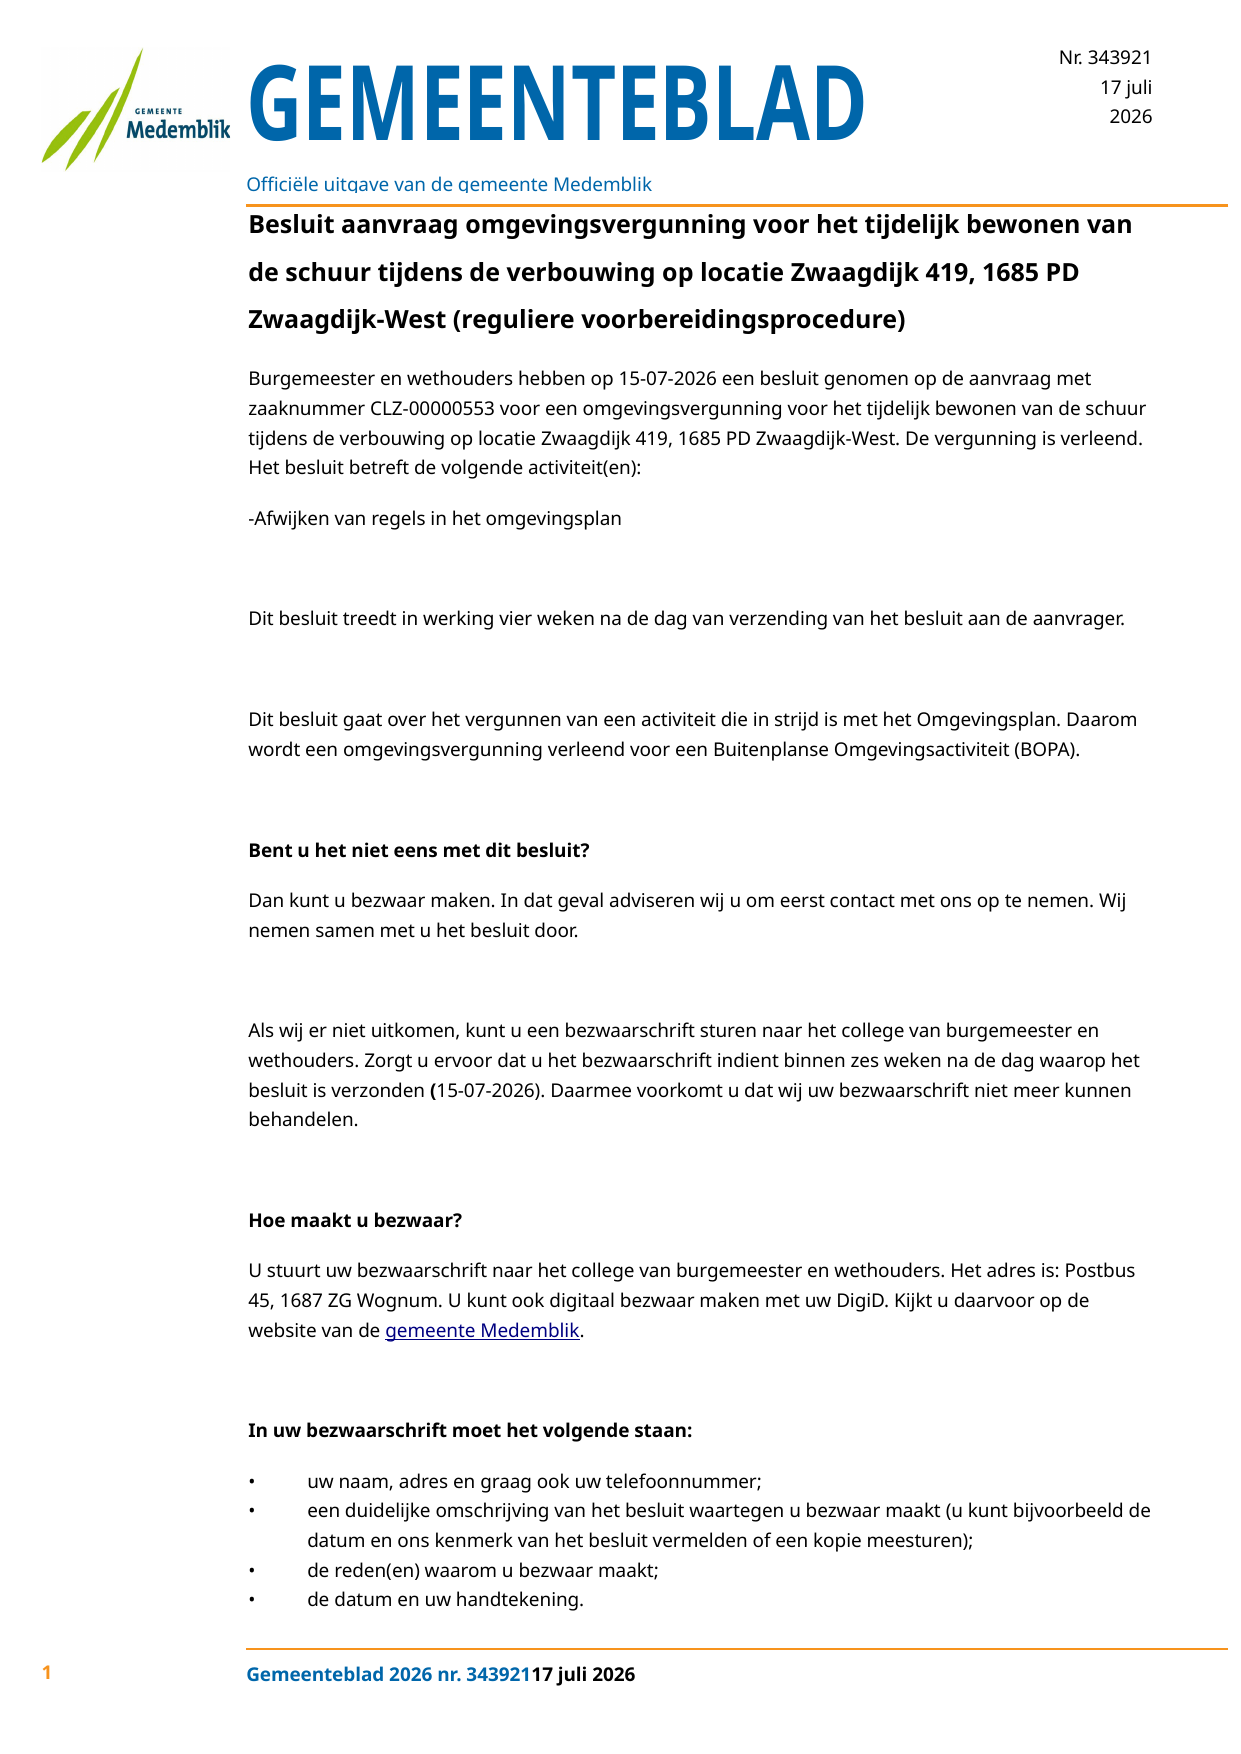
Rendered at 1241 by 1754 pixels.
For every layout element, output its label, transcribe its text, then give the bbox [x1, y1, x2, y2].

text -Afwijken van regels in het omgevingsplan [248, 505, 1152, 530]
picture [41, 47, 231, 172]
text Bent u het niet eens met dit besluit? [248, 837, 1152, 862]
text Dit besluit treedt in werking vier weken na de dag van verzending van het besluit aan de aanvrager. [248, 606, 1152, 631]
list uw naam, adres en graag ook uw telefoonnummer; [248, 1468, 1152, 1494]
list een duidelijke omschrijving van het besluit waartegen u bezwaar maakt (u kunt bijvoorbeeld de datum en ons kenmerk van het besluit vermelden of een kopie meesturen); [248, 1498, 1152, 1553]
text Hoe maakt u bezwaar? [248, 1207, 1152, 1233]
text Dit besluit gaat over het vergunnen van een activiteit die in strijd is met het Omgevingsplan. Daarom wordt een omgevingsvergunning verleend voor een Buitenplanse Omgevingsactiviteit (BOPA). [248, 706, 1152, 762]
text In uw bezwaarschrift moet het volgende staan: [248, 1418, 1152, 1443]
list de reden(en) waarom u bezwaar maakt; [248, 1557, 1152, 1582]
text Besluit aanvraag omgevingsvergunning voor het tijdelijk bewonen van de schuur tijdens de verbouwing op locatie Zwaagdijk 419, 1685 PD Zwaagdijk-West (reguliere voorbereidingsprocedure) [248, 207, 1152, 336]
text Burgemeester en wethouders hebben op 15-07-2026 een besluit genomen op de aanvraag met zaaknummer CLZ-00000553 voor een omgevingsvergunning voor het tijdelijk bewonen van de schuur tijdens de verbouwing op locatie Zwaagdijk 419, 1685 PD Zwaagdijk-West. De vergunning is verleend. Het besluit betreft de volgende activiteit(en): [248, 366, 1152, 480]
text Als wij er niet uitkomen, kunt u een bezwaarschrift sturen naar het college van burgemeester en wethouders. Zorgt u ervoor dat u het bezwaarschrift indient binnen zes weken na de dag waarop het besluit is verzonden (15-07-2026). Daarmee voorkomt u dat wij uw bezwaarschrift niet meer kunnen behandelen. [248, 1018, 1152, 1132]
list de datum en uw handtekening. [248, 1586, 1152, 1612]
text Dan kunt u bezwaar maken. In dat geval adviseren wij u om eerst contact met ons op te nemen. Wij nemen samen met u het besluit door. [248, 887, 1152, 942]
text U stuurt uw bezwaarschrift naar het college van burgemeester en wethouders. Het adres is: Postbus 45, 1687 ZG Wognum. U kunt ook digitaal bezwaar maken met uw DigiD. Kijkt u daarvoor op de website van de gemeente Medemblik. [248, 1258, 1152, 1342]
